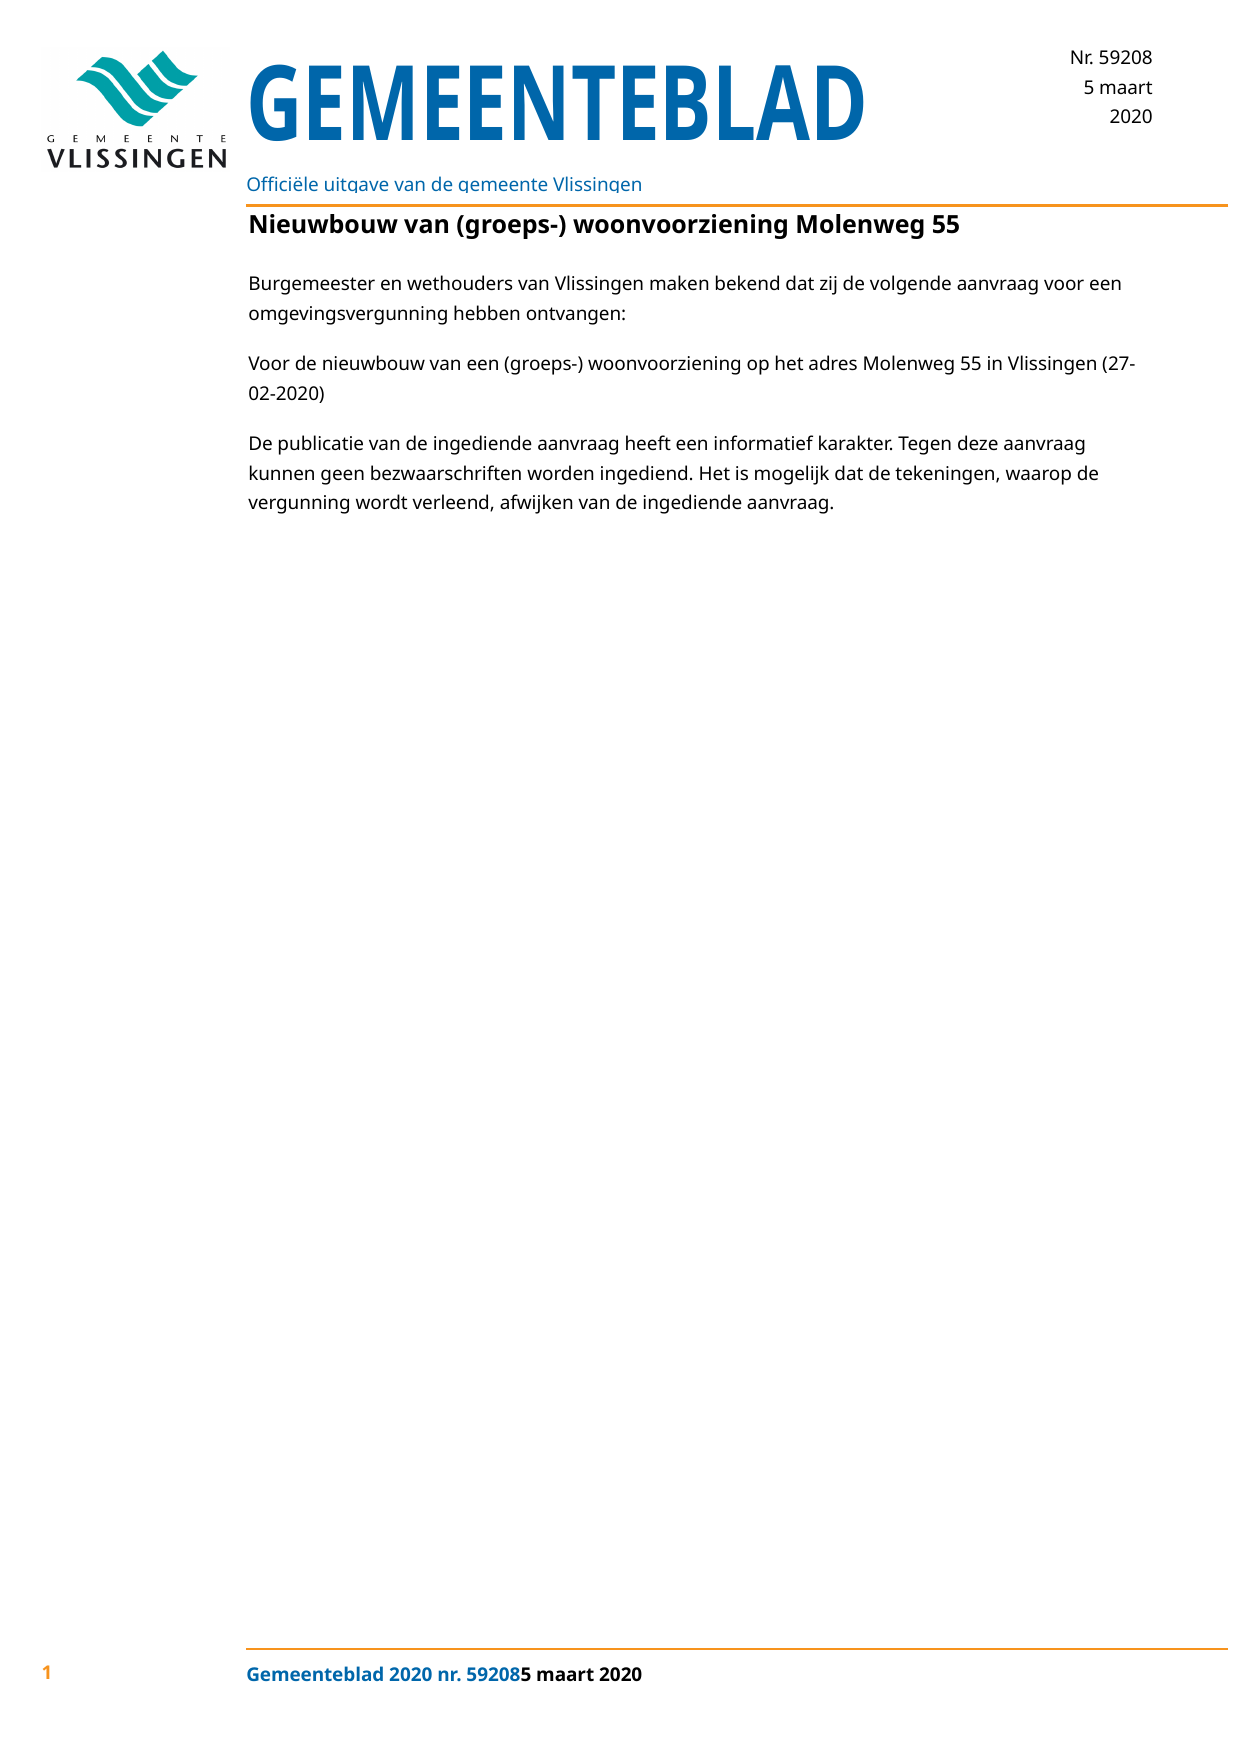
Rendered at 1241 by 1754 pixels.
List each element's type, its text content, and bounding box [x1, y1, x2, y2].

picture [41, 47, 231, 172]
text Voor de nieuwbouw van een (groeps-) woonvoorziening op het adres Molenweg 55 in Vlissingen (27-02-2020) [248, 350, 1152, 406]
text Burgemeester en wethouders van Vlissingen maken bekend dat zij de volgende aanvraag voor een omgevingsvergunning hebben ontvangen: [248, 270, 1152, 326]
text Nieuwbouw van (groeps-) woonvoorziening Molenweg 55 [248, 207, 1152, 241]
text De publicatie van de ingediende aanvraag heeft een informatief karakter. Tegen deze aanvraag kunnen geen bezwaarschriften worden ingediend. Het is mogelijk dat de tekeningen, waarop de vergunning wordt verleend, afwijken van de ingediende aanvraag. [248, 430, 1152, 515]
